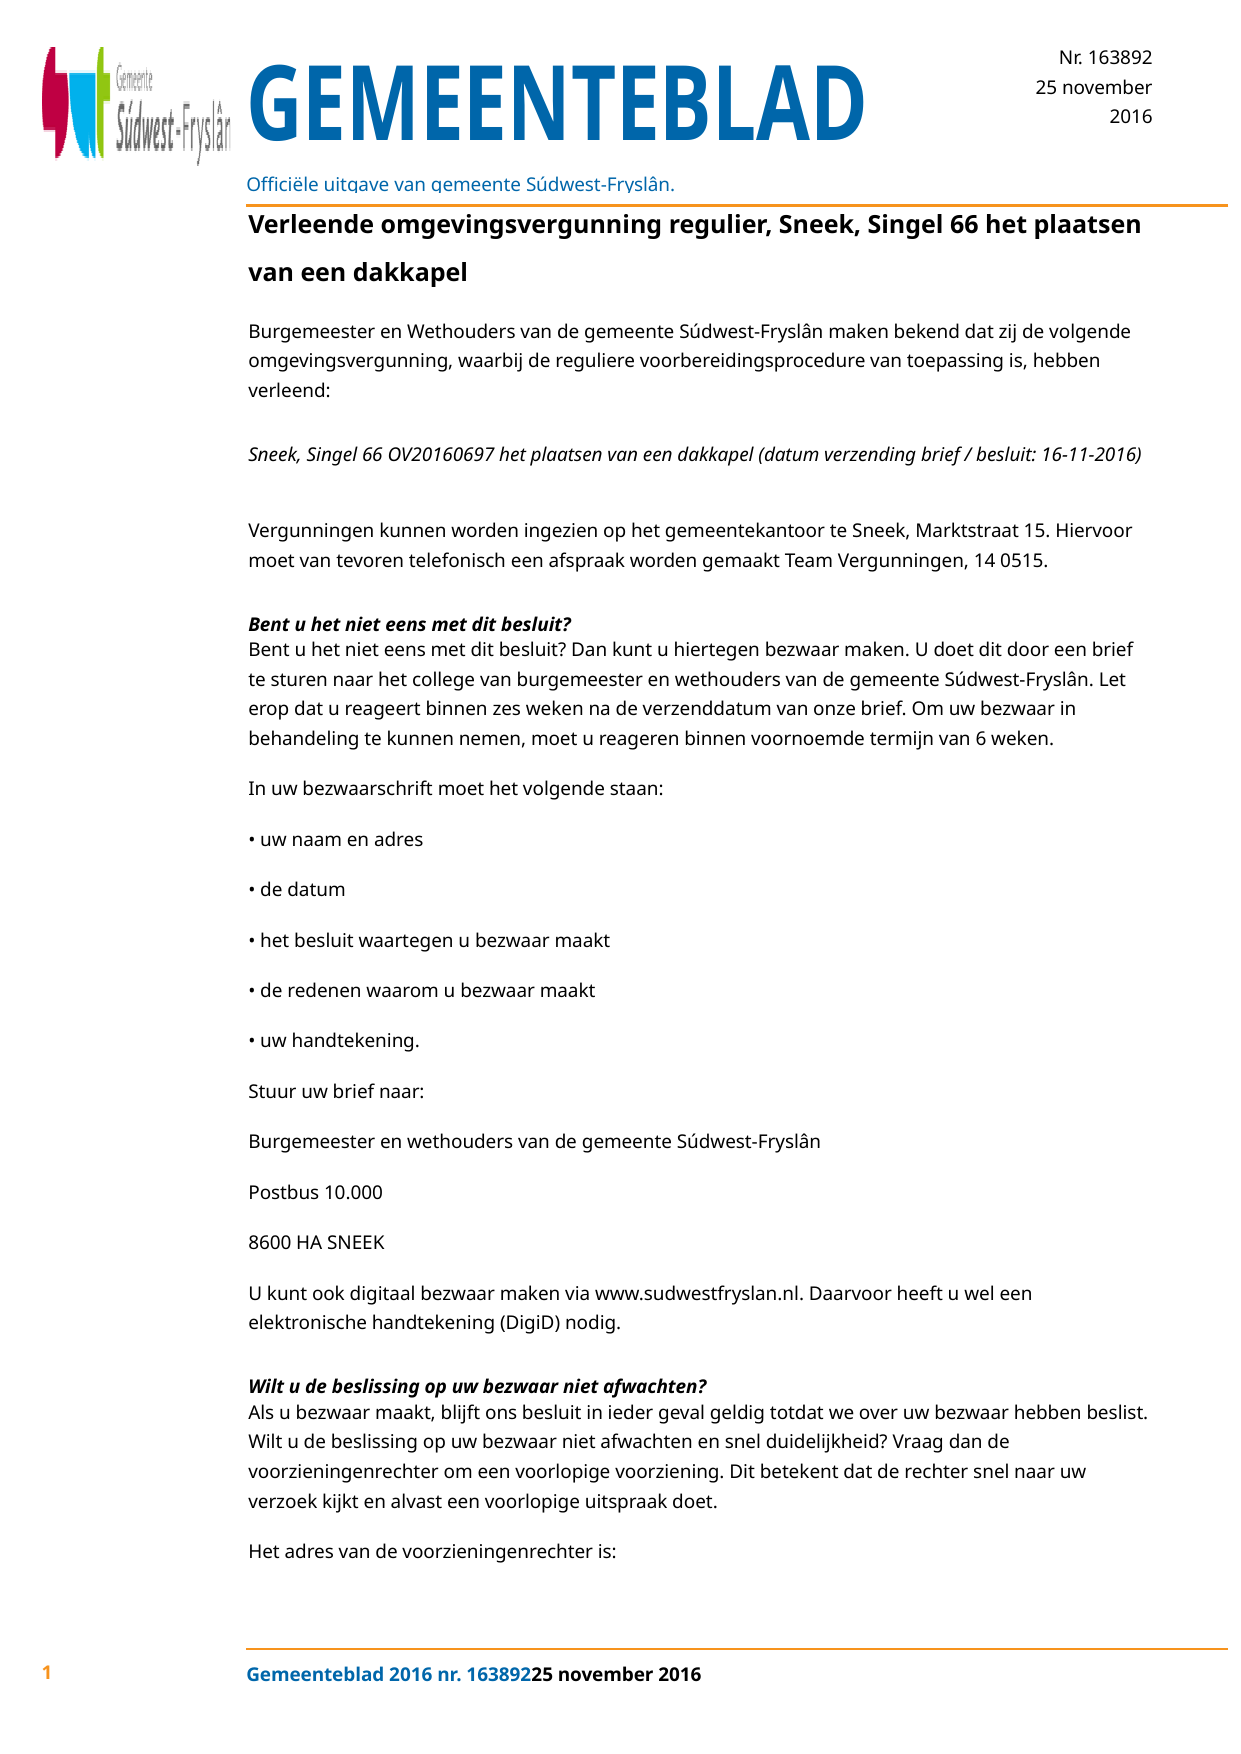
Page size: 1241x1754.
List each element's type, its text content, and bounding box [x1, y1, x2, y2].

text Verleende omgevingsvergunning regulier, Sneek, Singel 66 het plaatsen van een dakkapel [248, 207, 1152, 288]
text Als u bezwaar maakt, blijft ons besluit in ieder geval geldig totdat we over uw bezwaar hebben beslist. Wilt u de beslissing op uw bezwaar niet afwachten en snel duidelijkheid? Vraag dan de voorzieningenrechter om een voorlopige voorziening. Dit betekent dat de rechter snel naar uw verzoek kijkt en alvast een voorlopige uitspraak doet. [248, 1399, 1152, 1513]
text Wilt u de beslissing op uw bezwaar niet afwachten? [248, 1373, 1152, 1399]
text Vergunningen kunnen worden ingezien op het gemeentekantoor te Sneek, Marktstraat 15. Hiervoor moet van tevoren telefonisch een afspraak worden gemaakt Team Vergunningen, 14 0515. [248, 517, 1152, 572]
text • het besluit waartegen u bezwaar maakt [248, 927, 1152, 953]
text In uw bezwaarschrift moet het volgende staan: [248, 776, 1152, 801]
text 8600 HA SNEEK [248, 1229, 1152, 1255]
text Burgemeester en wethouders van de gemeente Súdwest-Fryslân [248, 1128, 1152, 1154]
text Bent u het niet eens met dit besluit? Dan kunt u hiertegen bezwaar maken. U doet dit door een brief te sturen naar het college van burgemeester en wethouders van de gemeente Súdwest-Fryslân. Let erop dat u reageert binnen zes weken na de verzenddatum van onze brief. Om uw bezwaar in behandeling te kunnen nemen, moet u reageren binnen voornoemde termijn van 6 weken. [248, 636, 1152, 751]
text Burgemeester en Wethouders van de gemeente Súdwest-Fryslân maken bekend dat zij de volgende omgevingsvergunning, waarbij de reguliere voorbereidingsprocedure van toepassing is, hebben verleend: [248, 318, 1152, 403]
text U kunt ook digitaal bezwaar maken via www.sudwestfryslan.nl. Daarvoor heeft u wel een elektronische handtekening (DigiD) nodig. [248, 1280, 1152, 1335]
text • de redenen waarom u bezwaar maakt [248, 977, 1152, 1003]
text Postbus 10.000 [248, 1179, 1152, 1205]
text • de datum [248, 876, 1152, 902]
picture [41, 47, 231, 172]
text Sneek, Singel 66 OV20160697 het plaatsen van een dakkapel (datum verzending brief / besluit: 16-11-2016) [248, 441, 1152, 467]
text • uw naam en adres [248, 826, 1152, 852]
text Stuur uw brief naar: [248, 1078, 1152, 1104]
text • uw handtekening. [248, 1028, 1152, 1053]
text Bent u het niet eens met dit besluit? [248, 611, 1152, 636]
text Het adres van de voorzieningenrechter is: [248, 1538, 1152, 1564]
